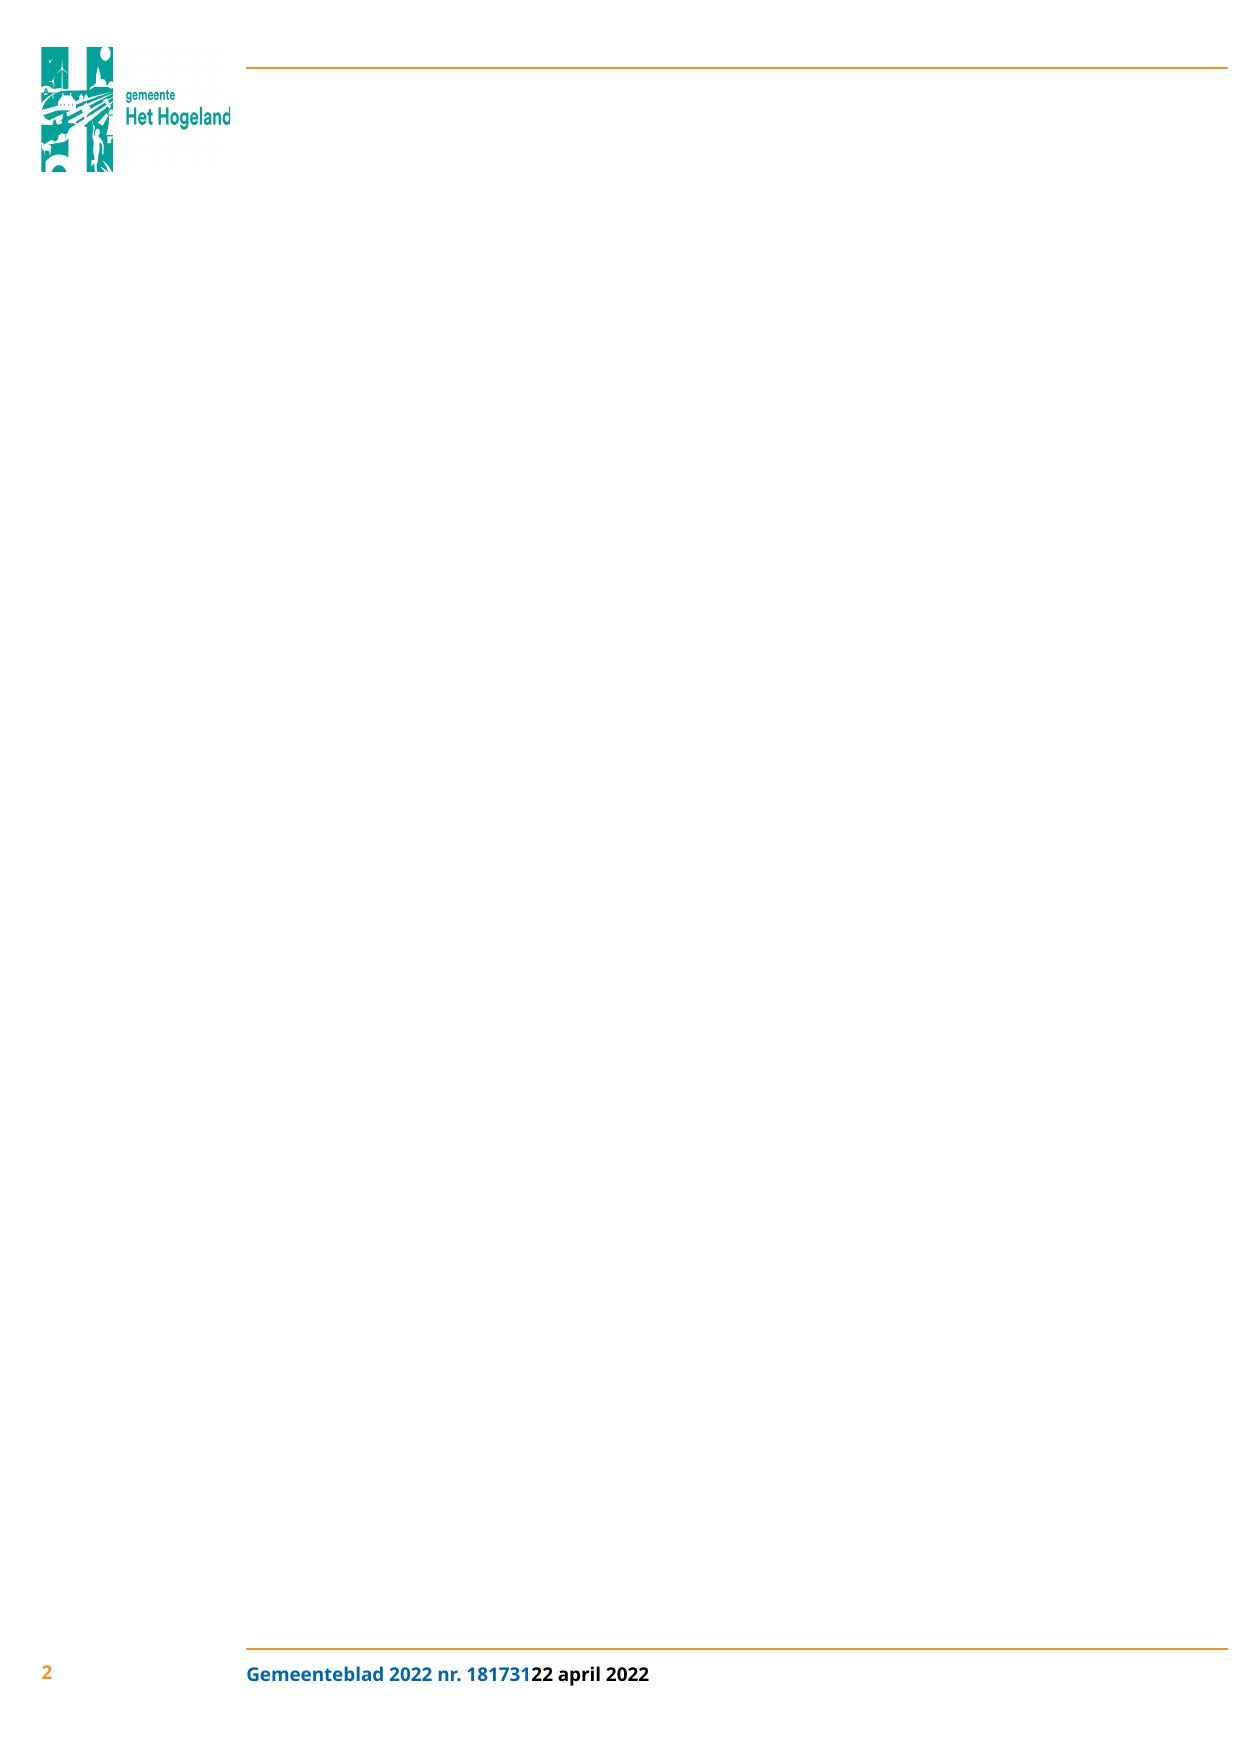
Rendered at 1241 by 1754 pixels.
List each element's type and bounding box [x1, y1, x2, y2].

picture [41, 47, 231, 172]
